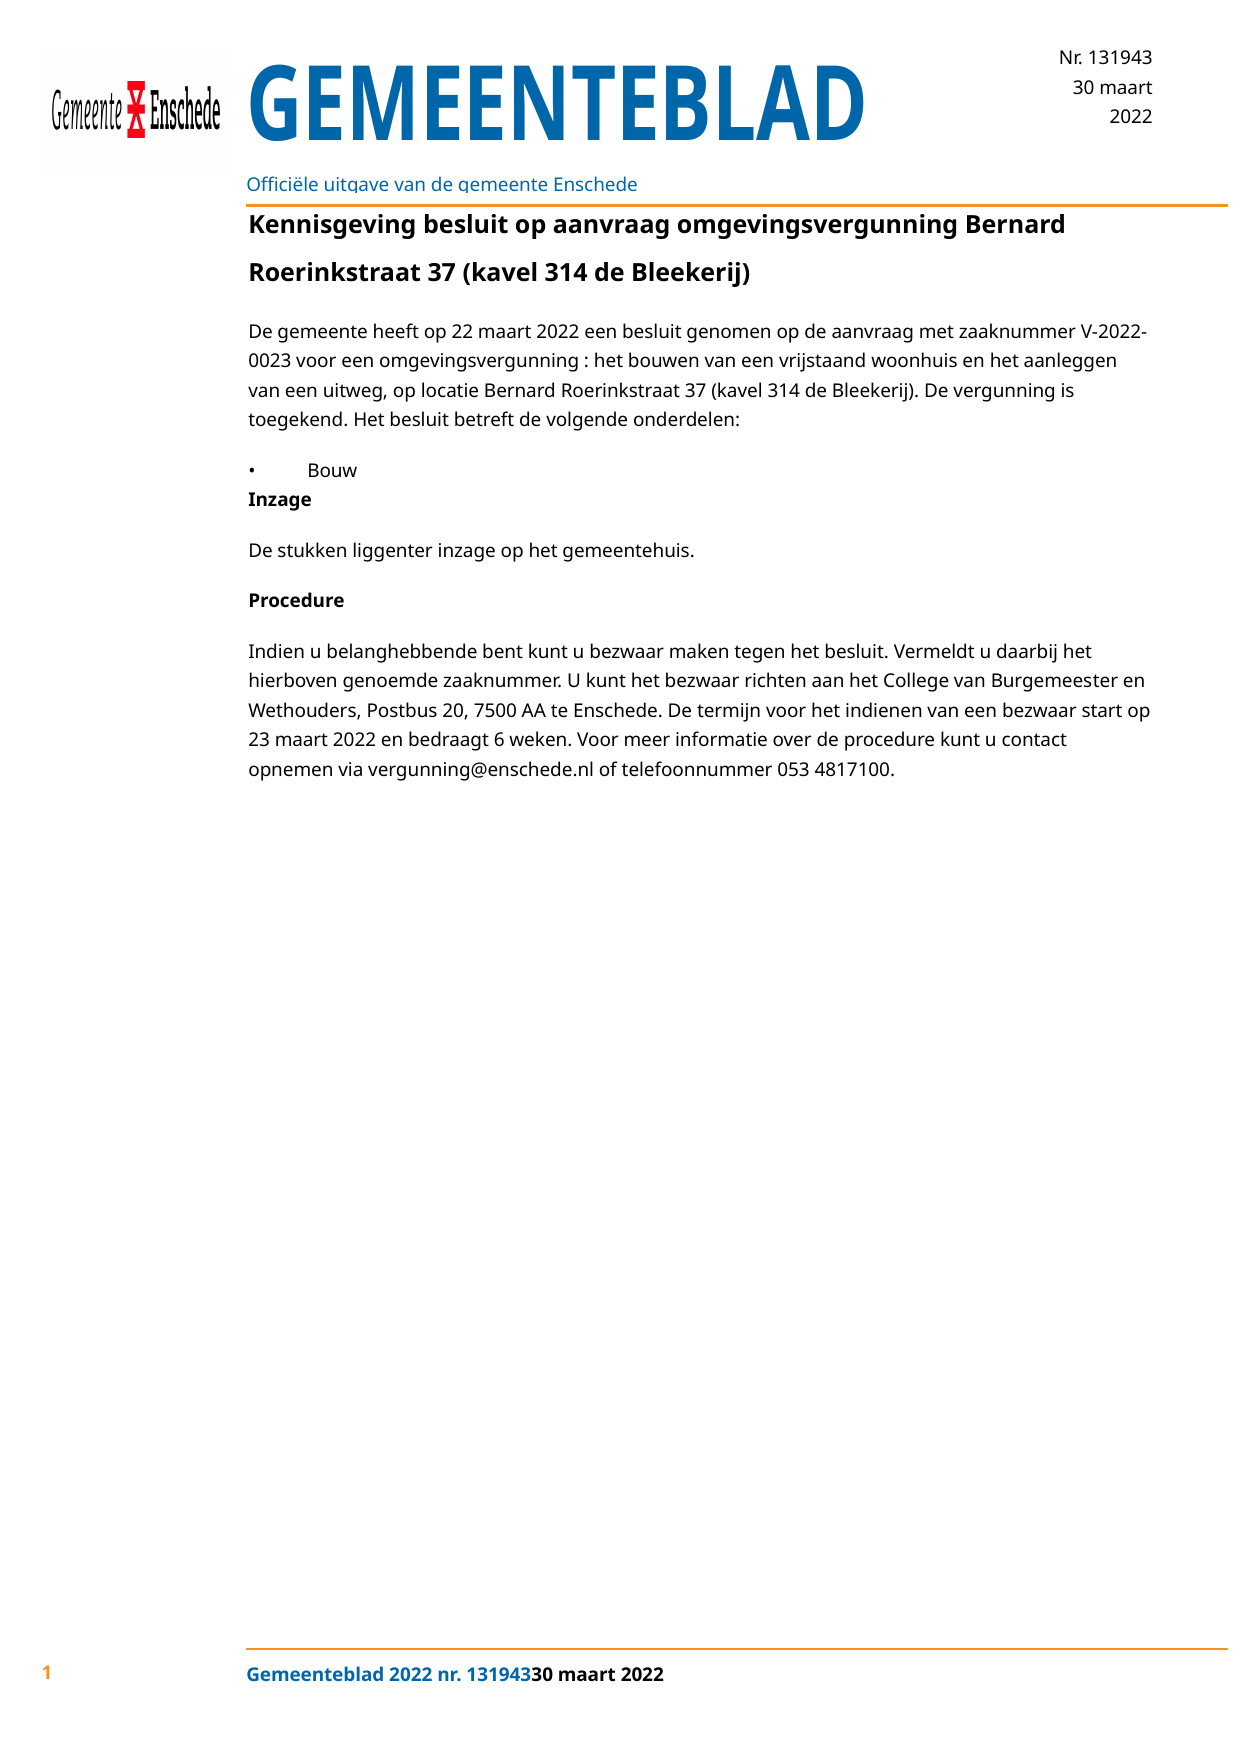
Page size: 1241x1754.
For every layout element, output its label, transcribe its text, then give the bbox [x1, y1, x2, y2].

text Inzage [248, 487, 1152, 512]
picture [41, 47, 231, 172]
text Procedure [248, 587, 1152, 613]
list Bouw [248, 457, 1152, 483]
text Indien u belanghebbende bent kunt u bezwaar maken tegen het besluit. Vermeldt u daarbij het hierboven genoemde zaaknummer. U kunt het bezwaar richten aan het College van Burgemees­ter en Wethouders, Postbus 20, 7500 AA te Enschede. De termijn voor het indienen van een bezwaar start op 23 maart 2022 en bedraagt 6 weken. Voor meer informatie over de procedure kunt u contact opnemen via vergunning@enschede.nl of telefoonnummer 053 4817100. [248, 638, 1152, 782]
text De gemeente heeft op 22 maart 2022 een besluit genomen op de aanvraag met zaaknummer V-2022-0023 voor een omgevingsvergunning : het bouwen van een vrijstaand woonhuis en het aanleggen van een uitweg, op locatie Bernard Roerinkstraat 37 (kavel 314 de Bleekerij). De vergunning is toegekend. Het besluit betreft de volgende onderdelen: [248, 318, 1152, 432]
text Kennisgeving besluit op aanvraag omgevingsvergunning Bernard Roerinkstraat 37 (kavel 314 de Bleekerij) [248, 207, 1152, 288]
text De stukken liggenter inzage op het gemeentehuis. [248, 537, 1152, 563]
